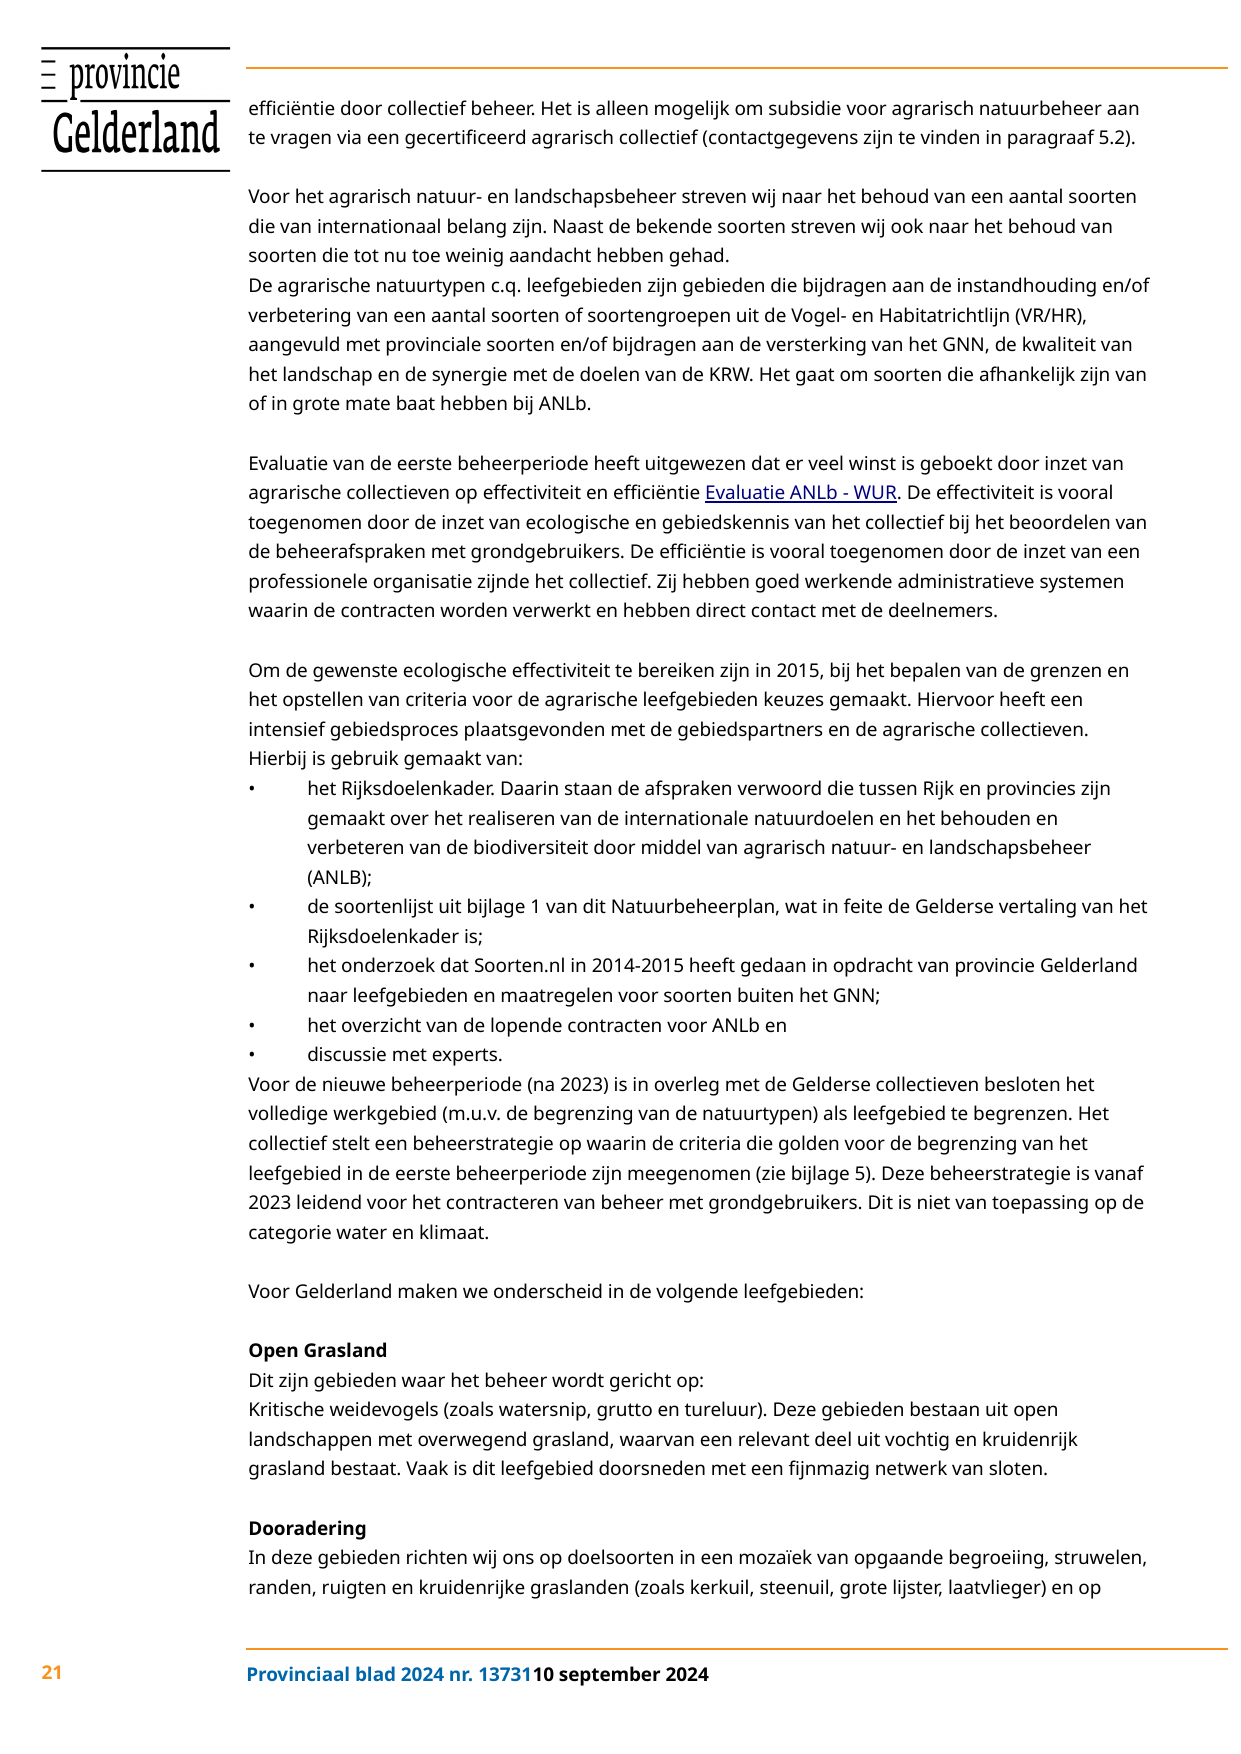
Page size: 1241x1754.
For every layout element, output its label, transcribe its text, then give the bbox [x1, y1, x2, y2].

list het Rijksdoelenkader. Daarin staan de afspraken verwoord die tussen Rijk en provincies zijn gemaakt over het realiseren van de internationale natuurdoelen en het behouden en verbeteren van de biodiversiteit door middel van agrarisch natuur- en landschapsbeheer (ANLB); [248, 775, 1152, 890]
text Om de gewenste ecologische effectiviteit te bereiken zijn in 2015, bij het bepalen van de grenzen en het opstellen van criteria voor de agrarische leefgebieden keuzes gemaakt. Hiervoor heeft een intensief gebiedsproces plaatsgevonden met de gebiedspartners en de agrarische collectieven. Hierbij is gebruik gemaakt van: [248, 657, 1152, 771]
list de soortenlijst uit bijlage 1 van dit Natuurbeheerplan, wat in feite de Gelderse vertaling van het Rijksdoelenkader is; [248, 893, 1152, 949]
picture [41, 47, 231, 172]
text Voor het agrarisch natuur- en landschapsbeheer streven wij naar het behoud van een aantal soorten die van internationaal belang zijn. Naast de bekende soorten streven wij ook naar het behoud van soorten die tot nu toe weinig aandacht hebben gehad. [248, 183, 1152, 268]
text In deze gebieden richten wij ons op doelsoorten in een mozaïek van opgaande begroeiing, struwelen, randen, ruigten en kruidenrijke graslanden (zoals kerkuil, steenuil, grote lijster, laatvlieger) en op [248, 1544, 1152, 1600]
list discussie met experts. [248, 1041, 1152, 1067]
text Voor de nieuwe beheerperiode (na 2023) is in overleg met de Gelderse collectieven besloten het volledige werkgebied (m.u.v. de begrenzing van de natuurtypen) als leefgebied te begrenzen. Het collectief stelt een beheerstrategie op waarin de criteria die golden voor de begrenzing van het leefgebied in de eerste beheerperiode zijn meegenomen (zie bijlage 5). Deze beheerstrategie is vanaf 2023 leidend voor het contracteren van beheer met grondgebruikers. Dit is niet van toepassing op de categorie water en klimaat. [248, 1071, 1152, 1245]
text Evaluatie van de eerste beheerperiode heeft uitgewezen dat er veel winst is geboekt door inzet van agrarische collectieven op effectiviteit en efficiëntie Evaluatie ANLb - WUR. De effectiviteit is vooral toegenomen door de inzet van ecologische en gebiedskennis van het collectief bij het beoordelen van de beheerafspraken met grondgebruikers. De efficiëntie is vooral toegenomen door de inzet van een professionele organisatie zijnde het collectief. Zij hebben goed werkende administratieve systemen waarin de contracten worden verwerkt en hebben direct contact met de deelnemers. [248, 450, 1152, 623]
list het onderzoek dat Soorten.nl in 2014-2015 heeft gedaan in opdracht van provincie Gelderland naar leefgebieden en maatregelen voor soorten buiten het GNN; [248, 953, 1152, 1008]
text Voor Gelderland maken we onderscheid in de volgende leefgebieden: [248, 1278, 1152, 1304]
text Open Grasland [248, 1337, 1152, 1363]
text De agrarische natuurtypen c.q. leefgebieden zijn gebieden die bijdragen aan de instandhouding en/of verbetering van een aantal soorten of soortengroepen uit de Vogel- en Habitatrichtlijn (VR/HR), aangevuld met provinciale soorten en/of bijdragen aan de versterking van het GNN, de kwaliteit van het landschap en de synergie met de doelen van de KRW. Het gaat om soorten die afhankelijk zijn van of in grote mate baat hebben bij ANLb. [248, 272, 1152, 416]
text efficiëntie door collectief beheer. Het is alleen mogelijk om subsidie voor agrarisch natuurbeheer aan te vragen via een gecertificeerd agrarisch collectief (contactgegevens zijn te vinden in paragraaf 5.2). [248, 95, 1152, 150]
text Dit zijn gebieden waar het beheer wordt gericht op: [248, 1367, 1152, 1393]
text Dooradering [248, 1515, 1152, 1541]
text Kritische weidevogels (zoals watersnip, grutto en tureluur). Deze gebieden bestaan uit open landschappen met overwegend grasland, waarvan een relevant deel uit vochtig en kruidenrijk grasland bestaat. Vaak is dit leefgebied doorsneden met een fijnmazig netwerk van sloten. [248, 1396, 1152, 1481]
list het overzicht van de lopende contracten voor ANLb en [248, 1012, 1152, 1038]
